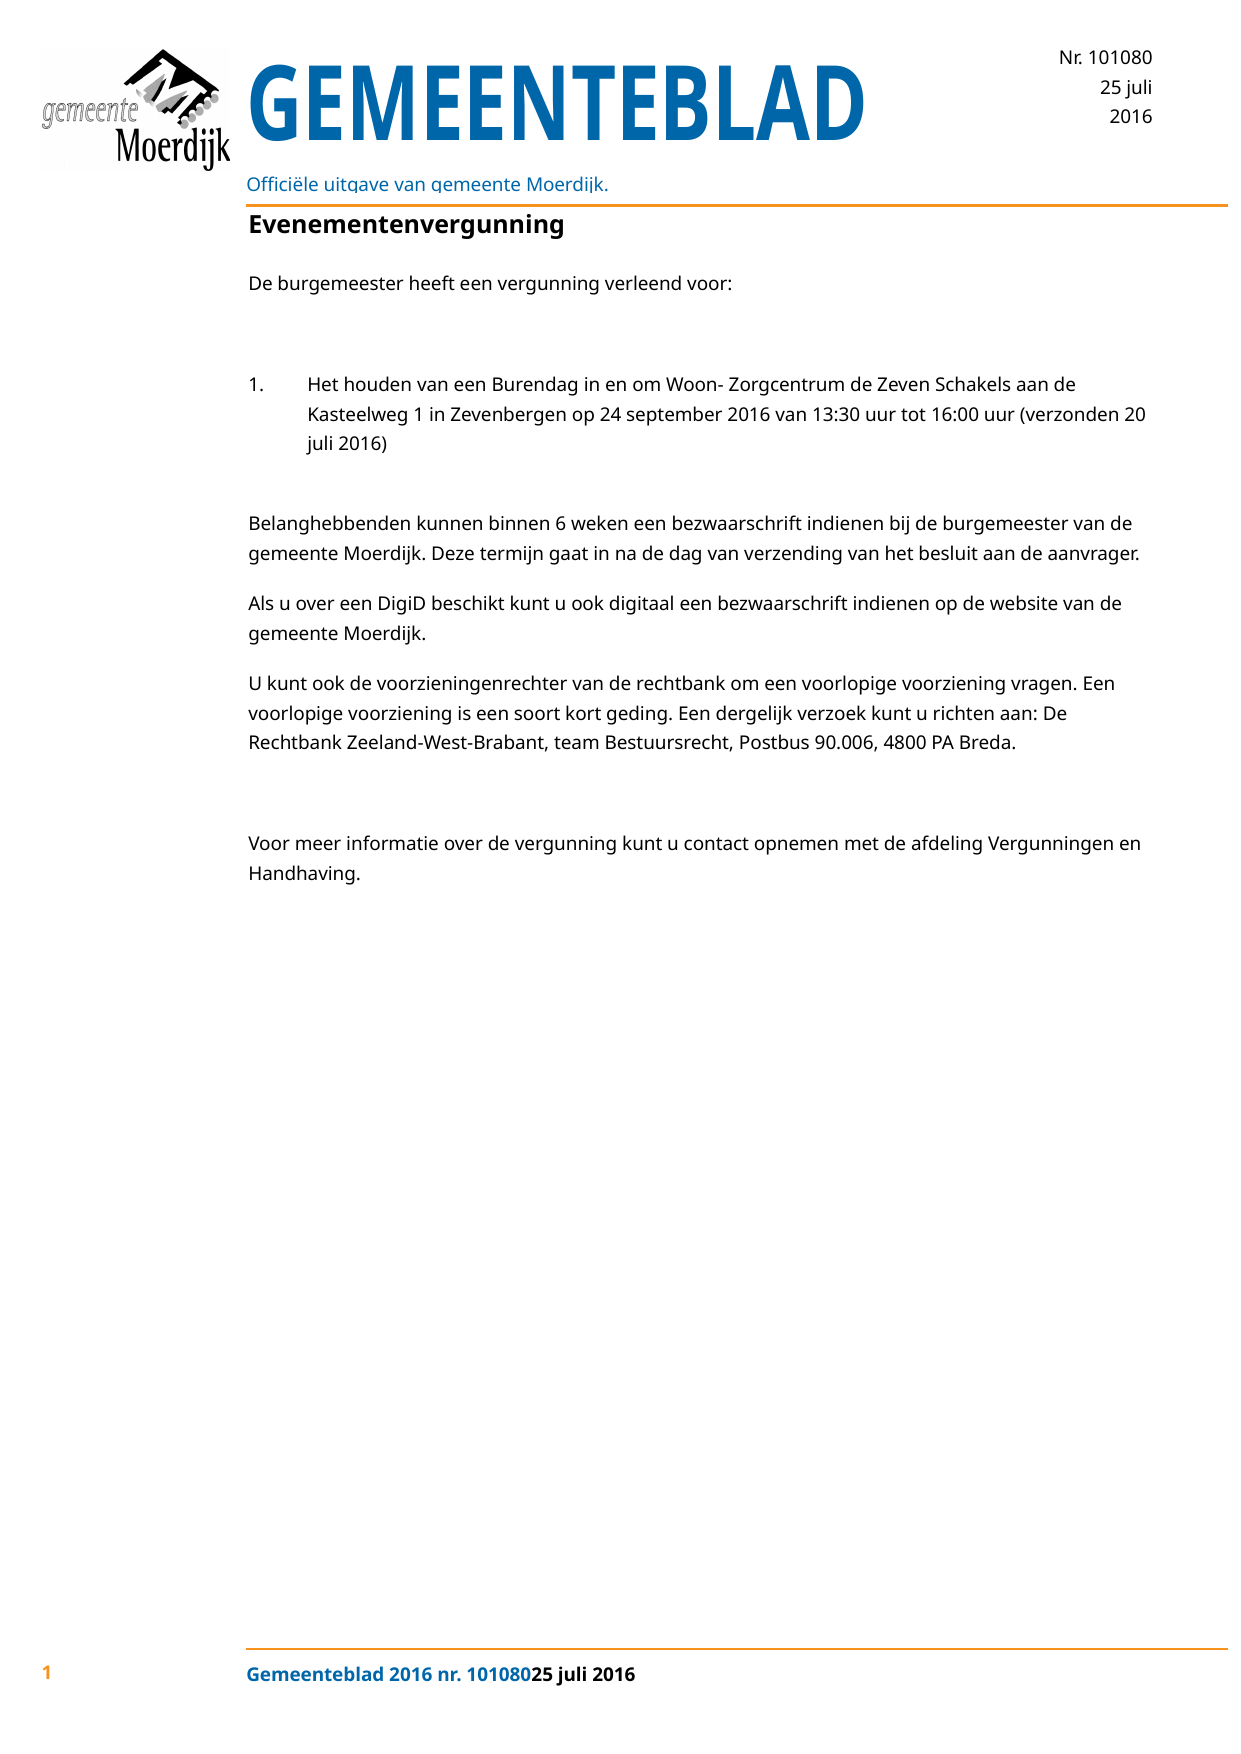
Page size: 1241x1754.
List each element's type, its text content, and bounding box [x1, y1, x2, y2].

text De burgemeester heeft een ­vergunning verleend voor: [248, 270, 1152, 296]
text Als u over een DigiD beschikt kunt u ook digitaal een bezwaarschrift indienen op de website van de gemeente Moerdijk. [248, 590, 1152, 646]
picture [41, 47, 231, 172]
text Evenementenvergunning [248, 207, 1152, 241]
text Belanghebbenden kunnen binnen 6 weken een bezwaarschrift indienen bij de burgemeester van de gemeente Moerdijk. Deze termijn gaat in na de dag van verzending van het besluit aan de aanvrager. [248, 510, 1152, 566]
text U kunt ook de voorzieningenrechter van de rechtbank om een voorlopige voorziening vragen. Een voorlopige voorziening is een soort kort geding. Een dergelijk verzoek kunt u richten aan: De Rechtbank Zeeland-West-Brabant, team Bestuursrecht, Postbus 90.006, 4800 PA Breda. [248, 670, 1152, 755]
list Het houden van een Burendag in en om Woon- Zorgcentrum de Zeven Schakels aan de Kasteelweg 1 in Zevenbergen op 24 september 2016 van 13:30 uur tot 16:00 uur (verzonden 20 juli 2016) [248, 371, 1152, 456]
text Voor meer informatie over de vergunning kunt u contact opnemen met de afdeling Vergunningen en Handhaving. [248, 830, 1152, 886]
